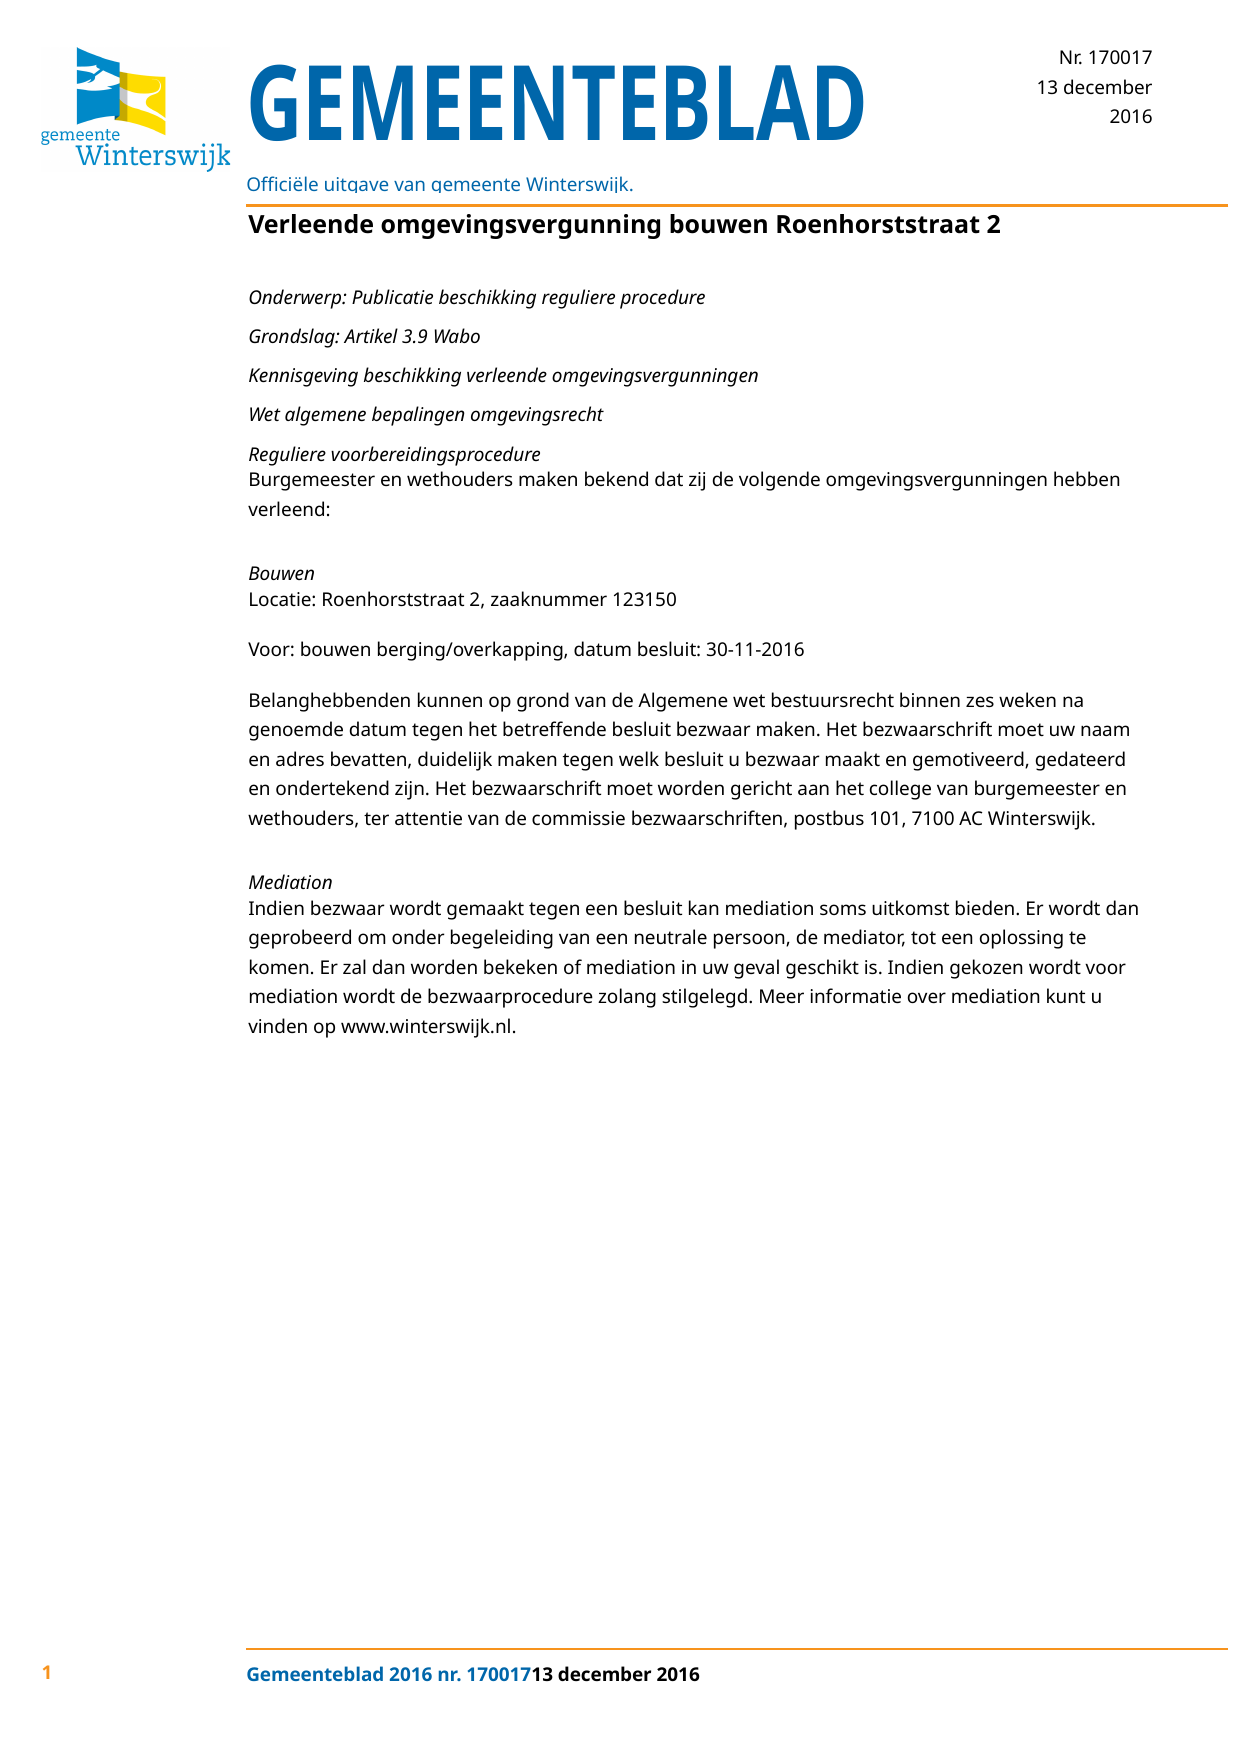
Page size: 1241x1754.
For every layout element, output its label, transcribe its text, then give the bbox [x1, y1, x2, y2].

text Onderwerp: Publicatie beschikking reguliere procedure [248, 284, 1152, 309]
text Indien bezwaar wordt gemaakt tegen een besluit kan mediation soms uitkomst bieden. Er wordt dan geprobeerd om onder begeleiding van een neutrale persoon, de mediator, tot een oplossing te komen. Er zal dan worden bekeken of mediation in uw geval geschikt is. Indien gekozen wordt voor mediation wordt de bezwaarprocedure zolang stilgelegd. Meer informatie over mediation kunt u vinden op www.winterswijk.nl. [248, 895, 1152, 1039]
text Grondslag: Artikel 3.9 Wabo [248, 323, 1152, 349]
text Kennisgeving beschikking verleende omgevingsvergunningen [248, 362, 1152, 388]
text Verleende omgevingsvergunning bouwen Roenhorststraat 2 [248, 207, 1152, 241]
picture [225, 153, 231, 162]
text Burgemeester en wethouders maken bekend dat zij de volgende omgevingsvergunningen hebben verleend: [248, 467, 1152, 522]
text Bouwen [248, 560, 1152, 586]
text Mediation [248, 869, 1152, 895]
picture [41, 47, 231, 172]
text Wet algemene bepalingen omgevingsrecht [248, 402, 1152, 427]
text Locatie: Roenhorststraat 2, zaaknummer 123150 [248, 586, 1152, 612]
text Reguliere voorbereidingsprocedure [248, 441, 1152, 467]
text Voor: bouwen berging/overkapping, datum besluit: 30-11-2016 [248, 636, 1152, 662]
text Belanghebbenden kunnen op grond van de Algemene wet bestuursrecht binnen zes weken na genoemde datum tegen het betreffende besluit bezwaar maken. Het bezwaarschrift moet uw naam en adres bevatten, duidelijk maken tegen welk besluit u bezwaar maakt en gemotiveerd, gedateerd en ondertekend zijn. Het bezwaarschrift moet worden gericht aan het college van burgemeester en wethouders, ter attentie van de commissie bezwaarschriften, postbus 101, 7100 AC Winterswijk. [248, 687, 1152, 831]
